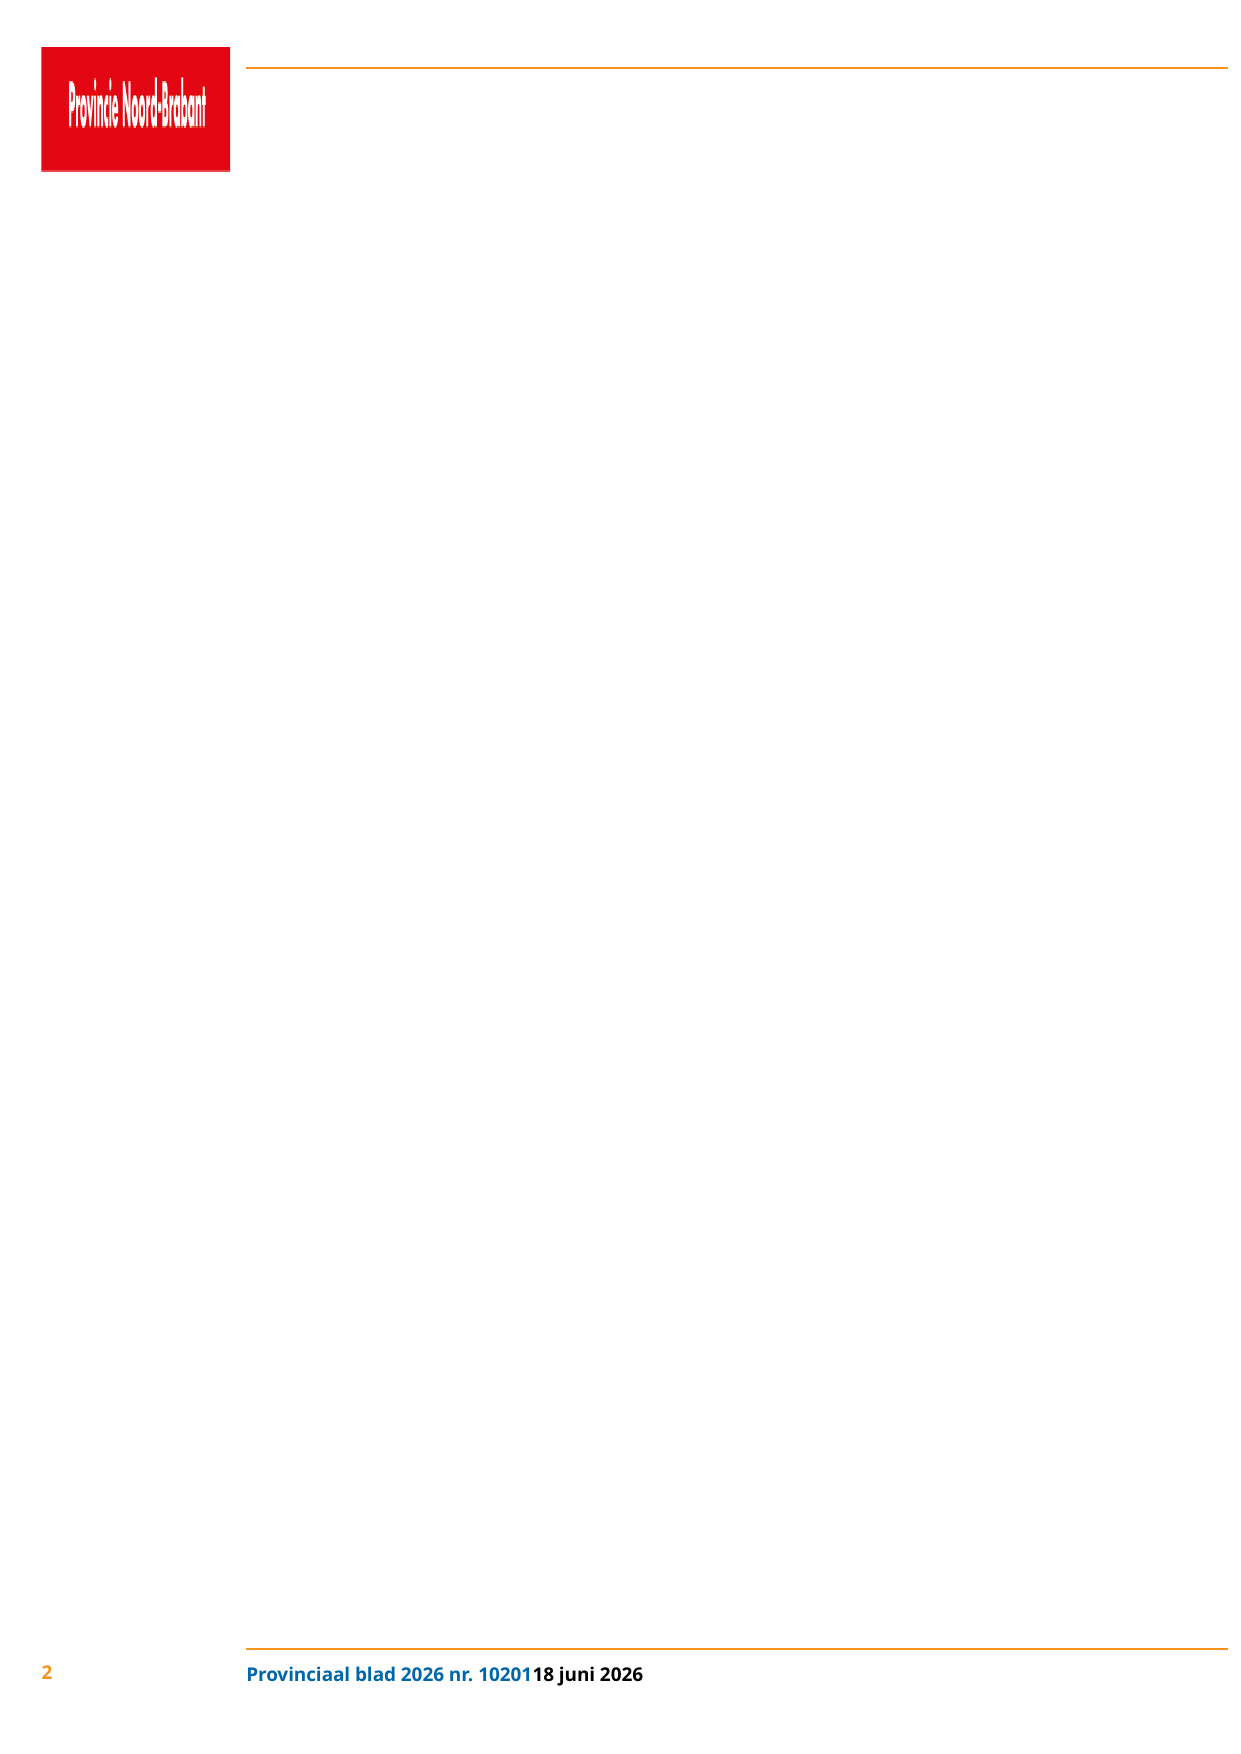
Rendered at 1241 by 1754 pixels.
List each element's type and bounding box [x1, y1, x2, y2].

picture [41, 47, 231, 172]
